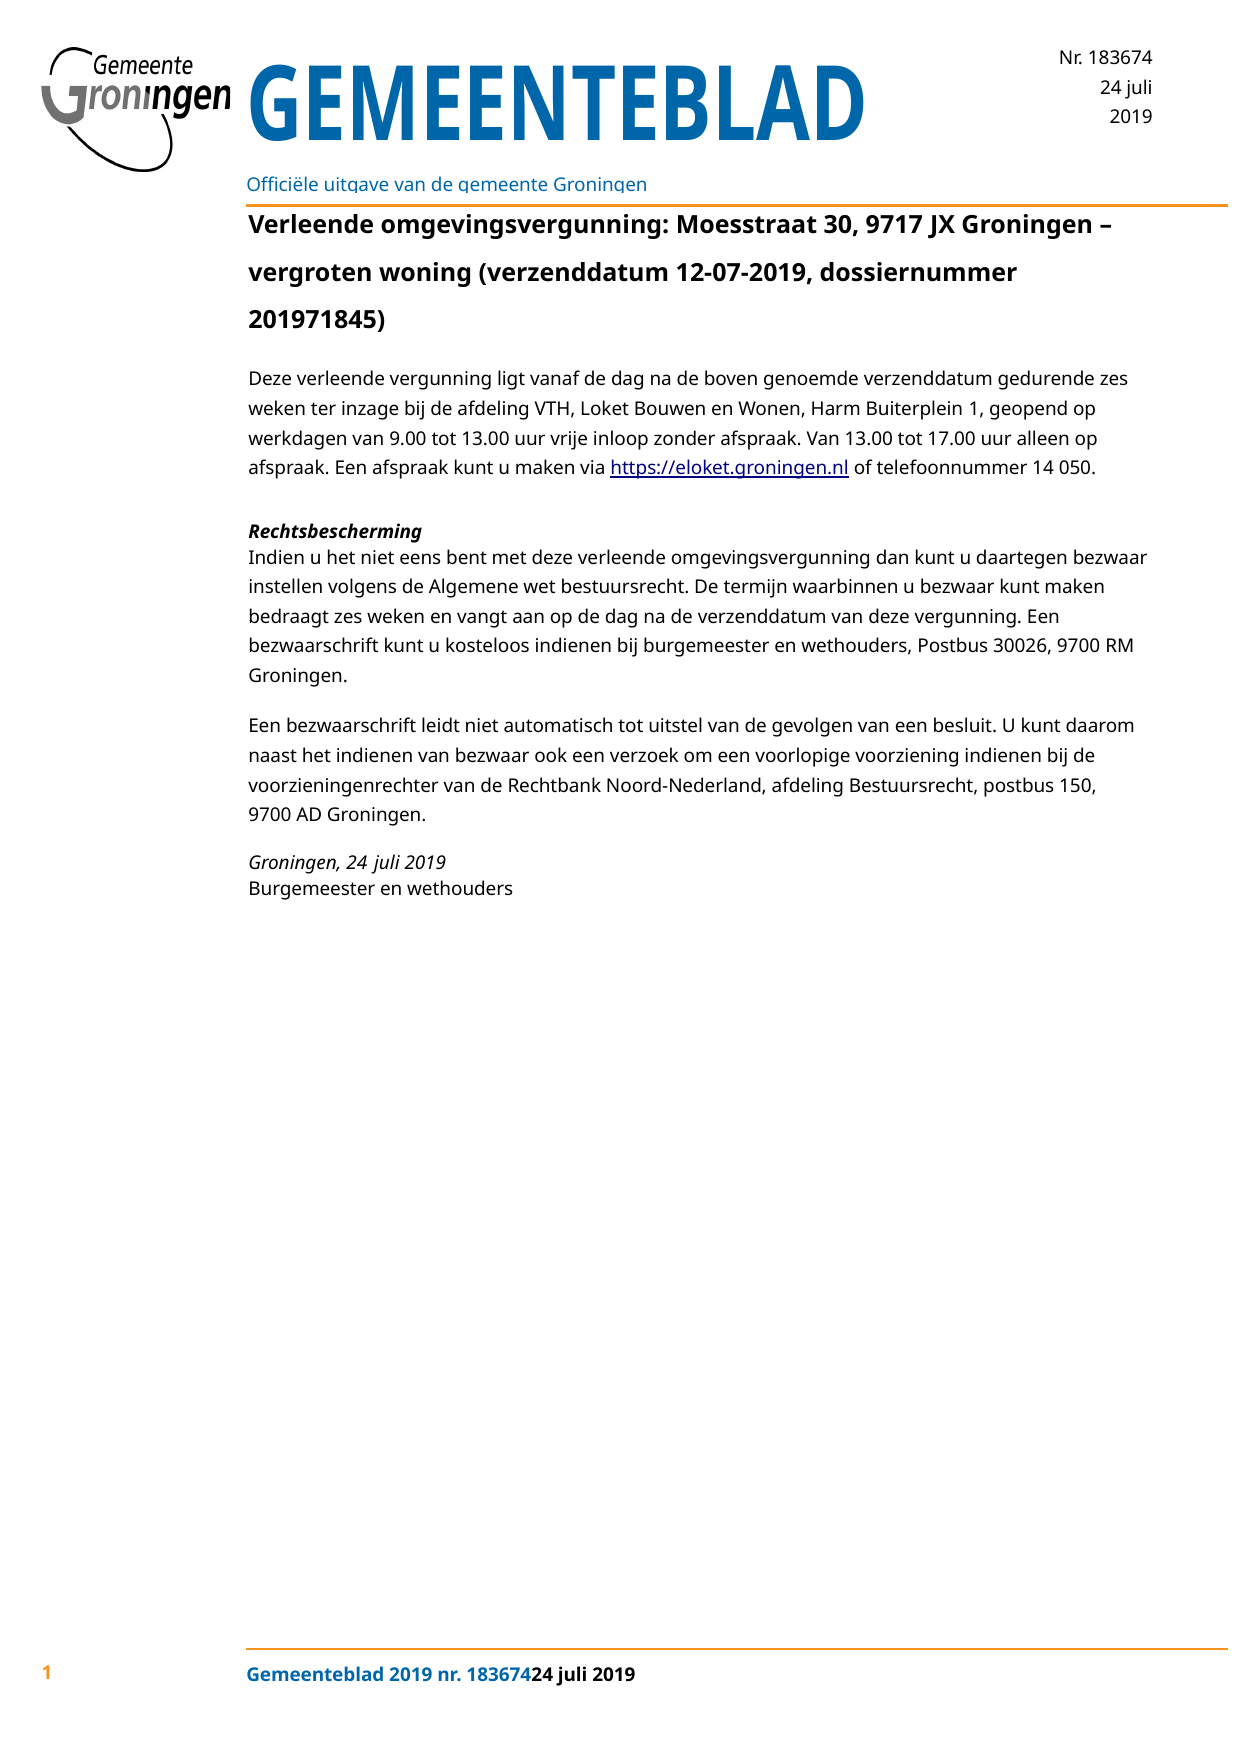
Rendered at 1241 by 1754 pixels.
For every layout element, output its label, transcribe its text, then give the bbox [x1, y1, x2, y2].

text Rechtsbescherming [248, 518, 1152, 544]
text Een bezwaarschrift leidt niet automatisch tot uitstel van de gevolgen van een besluit. U kunt daarom naast het indienen van bezwaar ook een verzoek om een voorlopige voorziening indienen bij de voorzieningenrechter van de Rechtbank Noord-Nederland, afdeling Bestuursrecht, postbus 150, 9700 AD Groningen. [248, 713, 1152, 827]
text Deze verleende vergunning ligt vanaf de dag na de boven genoemde verzenddatum gedurende zes weken ter inzage bij de afdeling VTH, Loket Bouwen en Wonen, Harm Buiterplein 1, geopend op werkdagen van 9.00 tot 13.00 uur vrije inloop zonder afspraak. Van 13.00 tot 17.00 uur alleen op afspraak. Een afspraak kunt u maken via https://eloket.groningen.nl of telefoonnummer 14 050. [248, 366, 1152, 480]
text Groningen, 24 juli 2019 [248, 849, 1152, 875]
text Indien u het niet eens bent met deze verleende omgevingsvergunning dan kunt u daartegen bezwaar instellen volgens de Algemene wet bestuursrecht. De termijn waarbinnen u bezwaar kunt maken bedraagt zes weken en vangt aan op de dag na de verzenddatum van deze vergunning. Een bezwaarschrift kunt u kosteloos indienen bij burgemeester en wethouders, Postbus 30026, 9700 RM Groningen. [248, 544, 1152, 688]
text Burgemeester en wethouders [248, 875, 1152, 901]
picture [41, 47, 231, 172]
text Verleende omgevingsvergunning: Moesstraat 30, 9717 JX Groningen – vergroten woning (verzenddatum 12-07-2019, dossiernummer 201971845) [248, 207, 1152, 336]
